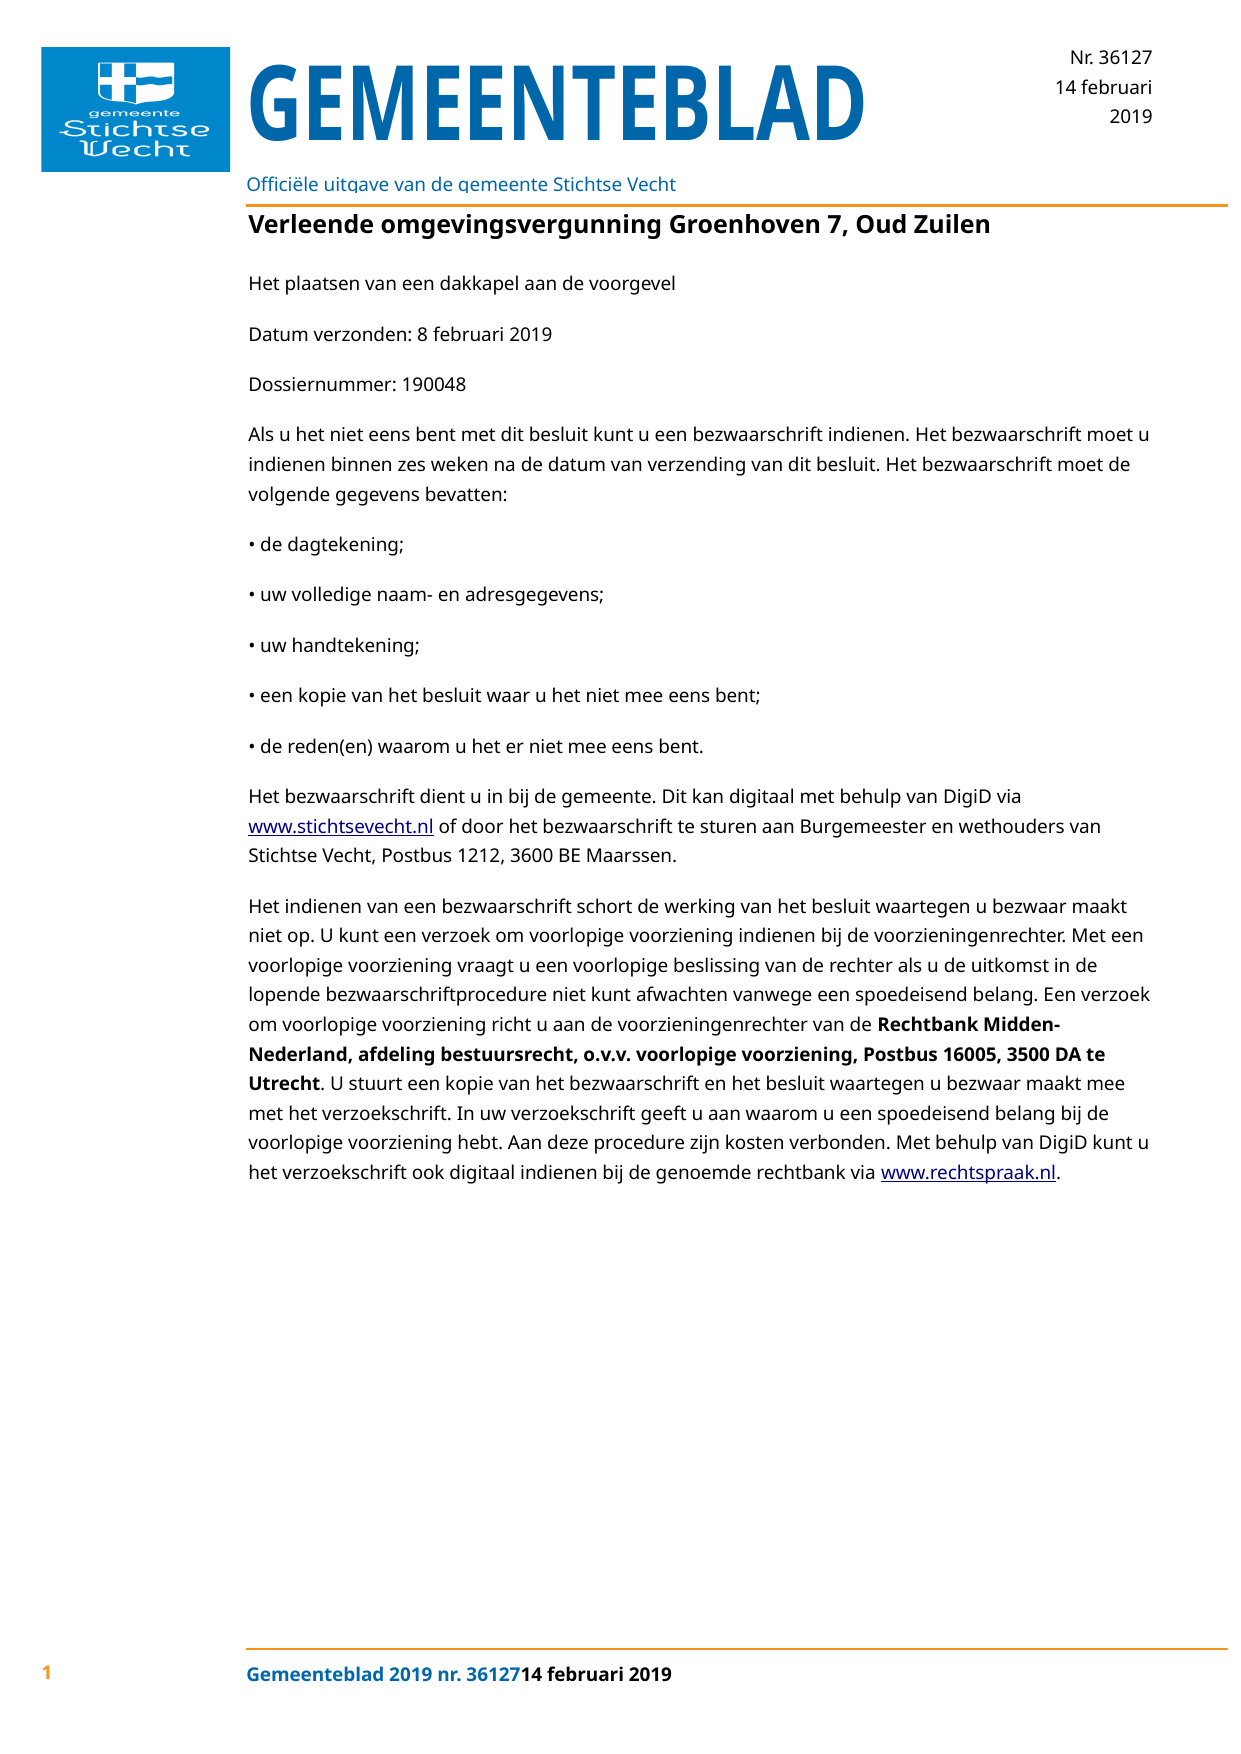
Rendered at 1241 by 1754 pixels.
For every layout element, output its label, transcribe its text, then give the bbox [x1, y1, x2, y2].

text • uw handtekening; [248, 632, 1152, 658]
text • uw volledige naam- en adresgegevens; [248, 582, 1152, 607]
text Dossiernummer: 190048 [248, 371, 1152, 397]
text • de dagtekening; [248, 531, 1152, 557]
text Als u het niet eens bent met dit besluit kunt u een bezwaarschrift indienen. Het bezwaarschrift moet u indienen binnen zes weken na de datum van verzending van dit besluit. Het bezwaarschrift moet de volgende gegevens bevatten: [248, 422, 1152, 506]
picture [99, 63, 135, 101]
text Datum verzonden: 8 februari 2019 [248, 321, 1152, 346]
text • de reden(en) waarom u het er niet mee eens bent. [248, 733, 1152, 758]
text Verleende omgevingsvergunning Groenhoven 7, Oud Zuilen [248, 207, 1152, 241]
text • een kopie van het besluit waar u het niet mee eens bent; [248, 682, 1152, 708]
text Het plaatsen van een dakkapel aan de voorgevel [248, 270, 1152, 296]
text Het indienen van een bezwaarschrift schort de werking van het besluit waartegen u bezwaar maakt niet op. U kunt een verzoek om voorlopige voorziening indienen bij de voorzieningenrechter. Met een voorlopige voorziening vraagt u een voorlopige beslissing van de rechter als u de uitkomst in de lopende bezwaarschriftprocedure niet kunt afwachten vanwege een spoedeisend belang. Een verzoek om voorlopige voorziening richt u aan de voorzieningenrechter van de Rechtbank Midden-Nederland, afdeling bestuursrecht, o.v.v. voorlopige voorziening, Postbus 16005, 3500 DA te Utrecht. U stuurt een kopie van het bezwaarschrift en het besluit waartegen u bezwaar maakt mee met het verzoekschrift. In uw verzoekschrift geeft u aan waarom u een spoedeisend belang bij de voorlopige voorziening hebt. Aan deze procedure zijn kosten verbonden. Met behulp van DigiD kunt u het verzoekschrift ook digitaal indienen bij de genoemde rechtbank via www.rechtspraak.nl. [248, 893, 1152, 1185]
text Het bezwaarschrift dient u in bij de gemeente. Dit kan digitaal met behulp van DigiD via www.stichtsevecht.nl of door het bezwaarschrift te sturen aan Burgemeester en wethouders van Stichtse Vecht, Postbus 1212, 3600 BE Maarssen. [248, 783, 1152, 868]
picture [137, 63, 174, 103]
